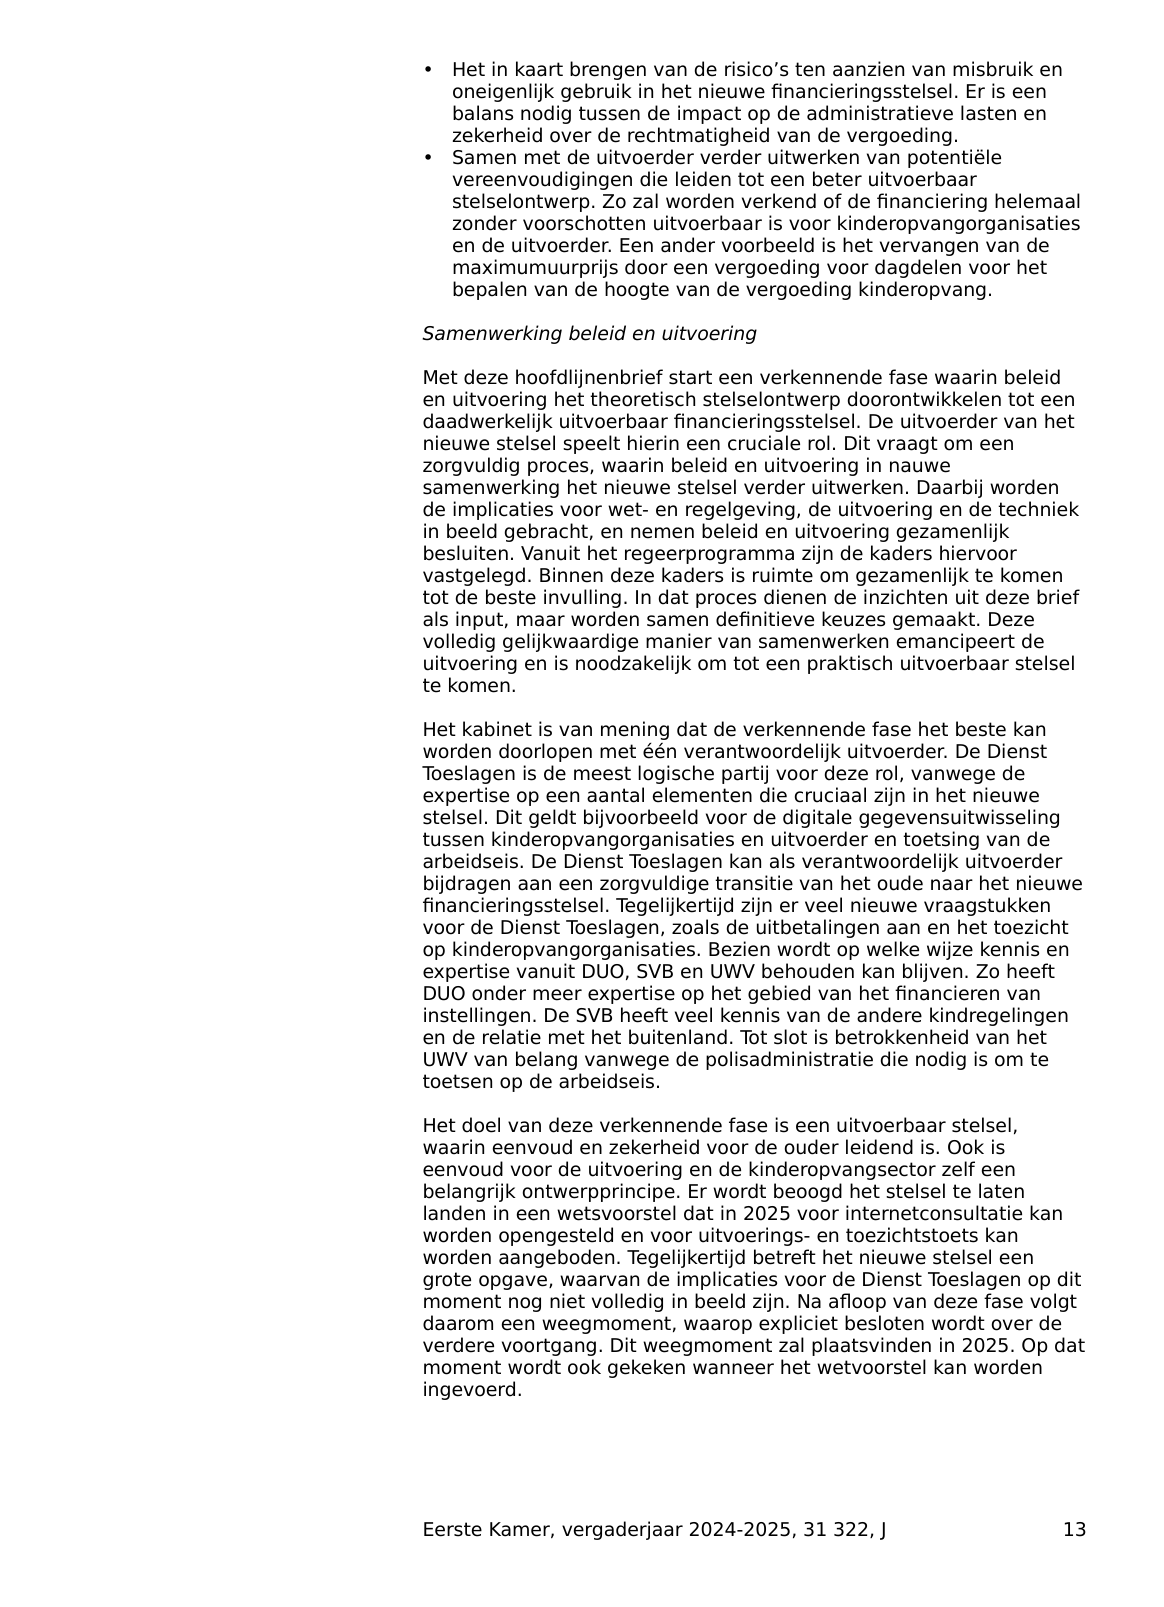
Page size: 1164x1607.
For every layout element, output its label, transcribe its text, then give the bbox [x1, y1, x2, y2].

text Met deze hoofdlijnenbrief start een verkennende fase waarin beleid en uitvoering het theoretisch stelselontwerp doorontwikkelen tot een daadwerkelijk uitvoerbaar financieringsstelsel. De uitvoerder van het nieuwe stelsel speelt hierin een cruciale rol. Dit vraagt om een zorgvuldig proces, waarin beleid en uitvoering in nauwe samenwerking het nieuwe stelsel verder uitwerken. Daarbij worden de implicaties voor wet- en regelgeving, de uitvoering en de techniek in beeld gebracht, en nemen beleid en uitvoering gezamenlijk besluiten. Vanuit het regeerprogramma zijn de kaders hiervoor vastgelegd. Binnen deze kaders is ruimte om gezamenlijk te komen tot de beste invulling. In dat proces dienen de inzichten uit deze brief als input, maar worden samen definitieve keuzes gemaakt. Deze volledig gelijkwaardige manier van samenwerken emancipeert de uitvoering en is noodzakelijk om tot een praktisch uitvoerbaar stelsel te komen. [422, 367, 1087, 697]
text • Samen met de uitvoerder verder uitwerken van potentiële vereenvoudigingen die leiden tot een beter uitvoerbaar stelselontwerp. Zo zal worden verkend of de financiering helemaal zonder voorschotten uitvoerbaar is voor kinderopvangorganisaties en de uitvoerder. Een ander voorbeeld is het vervangen van de maximumuurprijs door een vergoeding voor dagdelen voor het bepalen van de hoogte van de vergoeding kinderopvang. [422, 147, 1087, 301]
text Het doel van deze verkennende fase is een uitvoerbaar stelsel, waarin eenvoud en zekerheid voor de ouder leidend is. Ook is eenvoud voor de uitvoering en de kinderopvangsector zelf een belangrijk ontwerpprincipe. Er wordt beoogd het stelsel te laten landen in een wetsvoorstel dat in 2025 voor internetconsultatie kan worden opengesteld en voor uitvoerings- en toezichtstoets kan worden aangeboden. Tegelijkertijd betreft het nieuwe stelsel een grote opgave, waarvan de implicaties voor de Dienst Toeslagen op dit moment nog niet volledig in beeld zijn. Na afloop van deze fase volgt daarom een weegmoment, waarop expliciet besloten wordt over de verdere voortgang. Dit weegmoment zal plaatsvinden in 2025. Op dat moment wordt ook gekeken wanneer het wetvoorstel kan worden ingevoerd. [422, 1115, 1087, 1401]
text Het kabinet is van mening dat de verkennende fase het beste kan worden doorlopen met één verantwoordelijk uitvoerder. De Dienst Toeslagen is de meest logische partij voor deze rol, vanwege de expertise op een aantal elementen die cruciaal zijn in het nieuwe stelsel. Dit geldt bijvoorbeeld voor de digitale gegevensuitwisseling tussen kinderopvangorganisaties en uitvoerder en toetsing van de arbeidseis. De Dienst Toeslagen kan als verantwoordelijk uitvoerder bijdragen aan een zorgvuldige transitie van het oude naar het nieuwe financieringsstelsel. Tegelijkertijd zijn er veel nieuwe vraagstukken voor de Dienst Toeslagen, zoals de uitbetalingen aan en het toezicht op kinderopvangorganisaties. Bezien wordt op welke wijze kennis en expertise vanuit DUO, SVB en UWV behouden kan blijven. Zo heeft DUO onder meer expertise op het gebied van het financieren van instellingen. De SVB heeft veel kennis van de andere kindregelingen en de relatie met het buitenland. Tot slot is betrokkenheid van het UWV van belang vanwege de polisadministratie die nodig is om te toetsen op de arbeidseis. [422, 719, 1087, 1093]
text • Het in kaart brengen van de risico’s ten aanzien van misbruik en oneigenlijk gebruik in het nieuwe financieringsstelsel. Er is een balans nodig tussen de impact op de administratieve lasten en zekerheid over de rechtmatigheid van de vergoeding. [422, 59, 1087, 147]
subtitle Samenwerking beleid en uitvoering [422, 323, 1087, 345]
